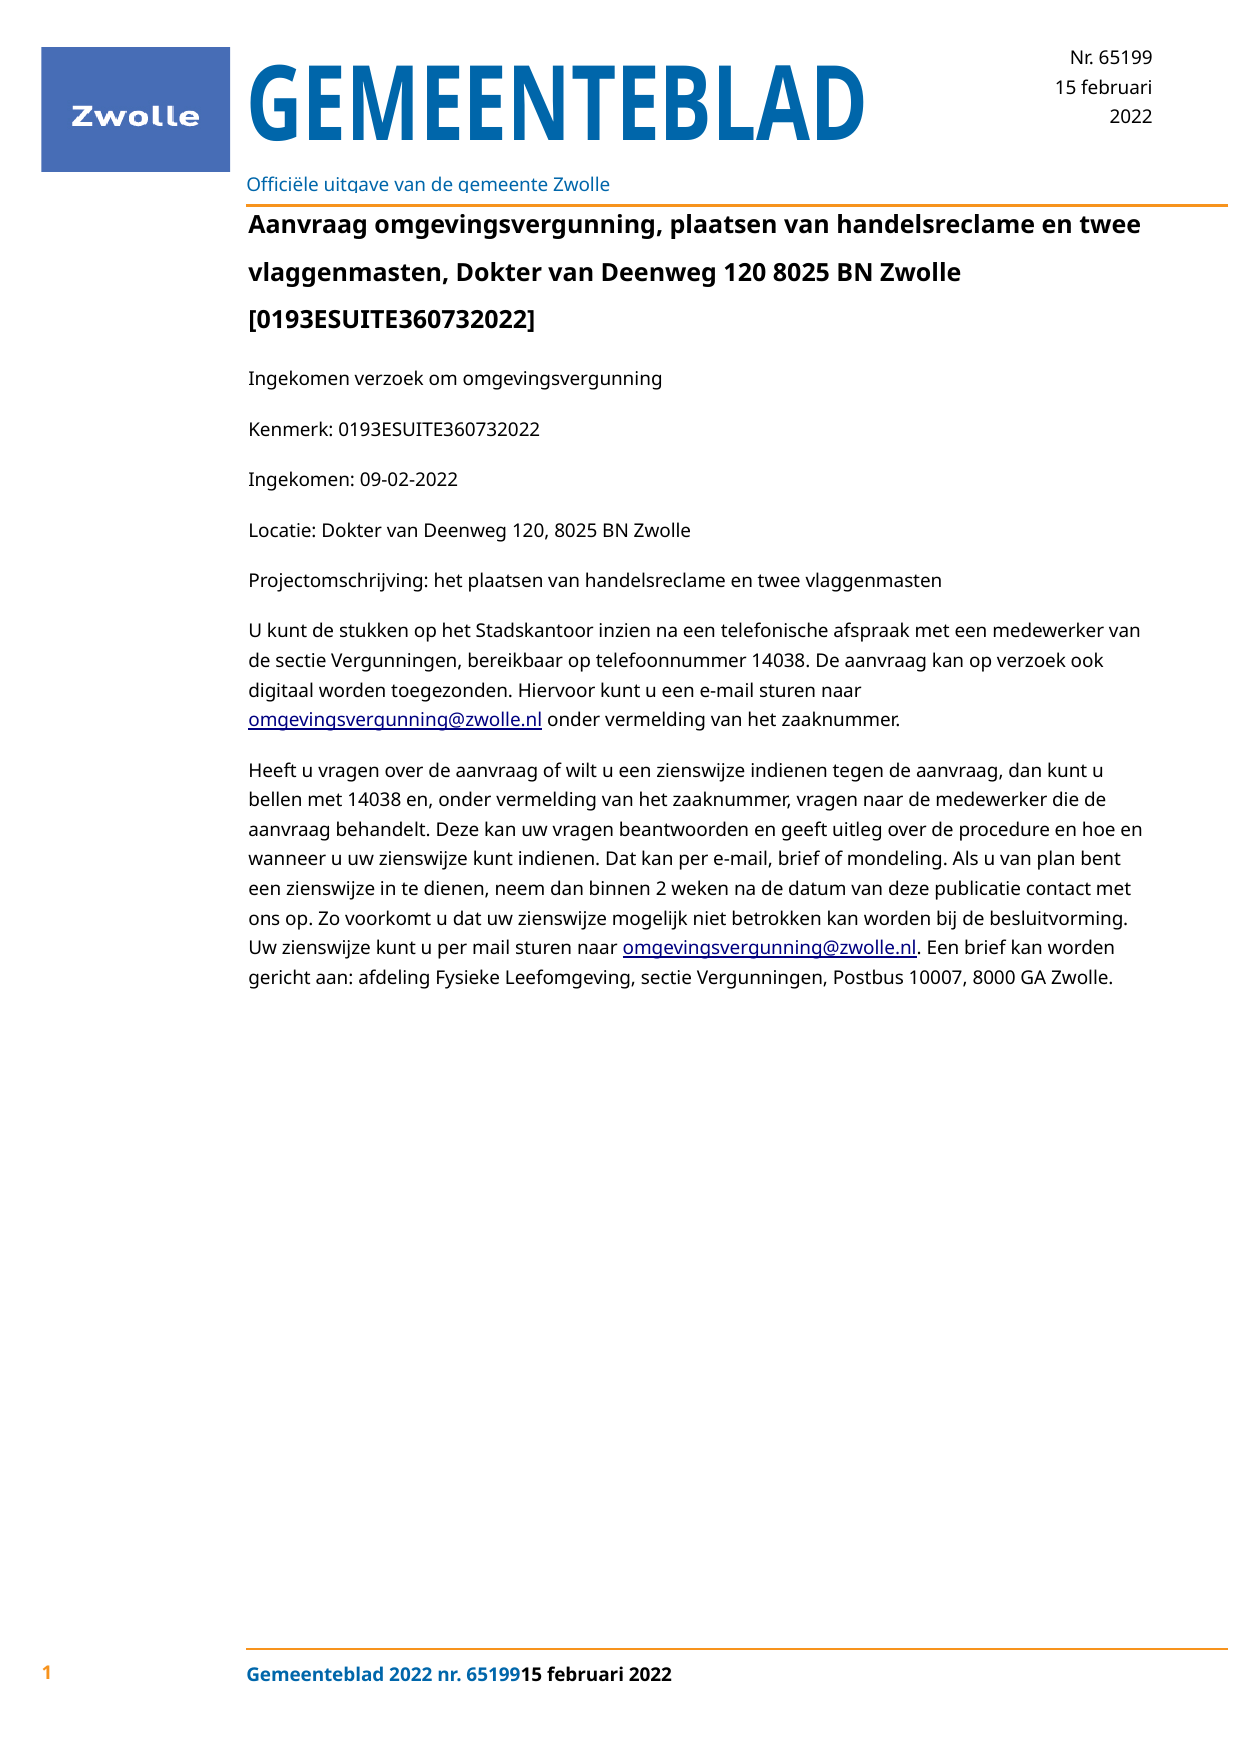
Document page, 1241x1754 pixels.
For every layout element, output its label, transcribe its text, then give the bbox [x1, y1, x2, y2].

text Aanvraag omgevingsvergunning, plaatsen van handelsreclame en twee vlaggenmasten, Dokter van Deenweg 120 8025 BN Zwolle [0193ESUITE360732022] [248, 207, 1152, 336]
text Ingekomen verzoek om omgevingsvergunning [248, 366, 1152, 391]
text Ingekomen: 09-02-2022 [248, 466, 1152, 492]
text Locatie: Dokter van Deenweg 120, 8025 BN Zwolle [248, 517, 1152, 542]
text U kunt de stukken op het Stadskantoor inzien na een telefonische afspraak met een medewerker van de sectie Vergunningen, bereikbaar op telefoonnummer 14038. De aanvraag kan op verzoek ook digitaal worden toegezonden. Hiervoor kunt u een e-mail sturen naar omgevingsvergunning@zwolle.nl onder vermelding van het zaaknummer. [248, 618, 1152, 732]
picture [41, 47, 231, 172]
text Heeft u vragen over de aanvraag of wilt u een zienswijze indienen tegen de aanvraag, dan kunt u bellen met 14038 en, onder vermelding van het zaaknummer, vragen naar de medewerker die de aanvraag behandelt. Deze kan uw vragen beantwoorden en geeft uitleg over de procedure en hoe en wanneer u uw zienswijze kunt indienen. Dat kan per e-mail, brief of mondeling. Als u van plan bent een zienswijze in te dienen, neem dan binnen 2 weken na de datum van deze publicatie contact met ons op. Zo voorkomt u dat uw zienswijze mogelijk niet betrokken kan worden bij de besluitvorming. Uw zienswijze kunt u per mail sturen naar omgevingsvergunning@zwolle.nl. Een brief kan worden gericht aan: afdeling Fysieke Leefomgeving, sectie Vergunningen, Postbus 10007, 8000 GA Zwolle. [248, 757, 1152, 989]
text Projectomschrijving: het plaatsen van handelsreclame en twee vlaggenmasten [248, 567, 1152, 593]
text Kenmerk: 0193ESUITE360732022 [248, 416, 1152, 442]
